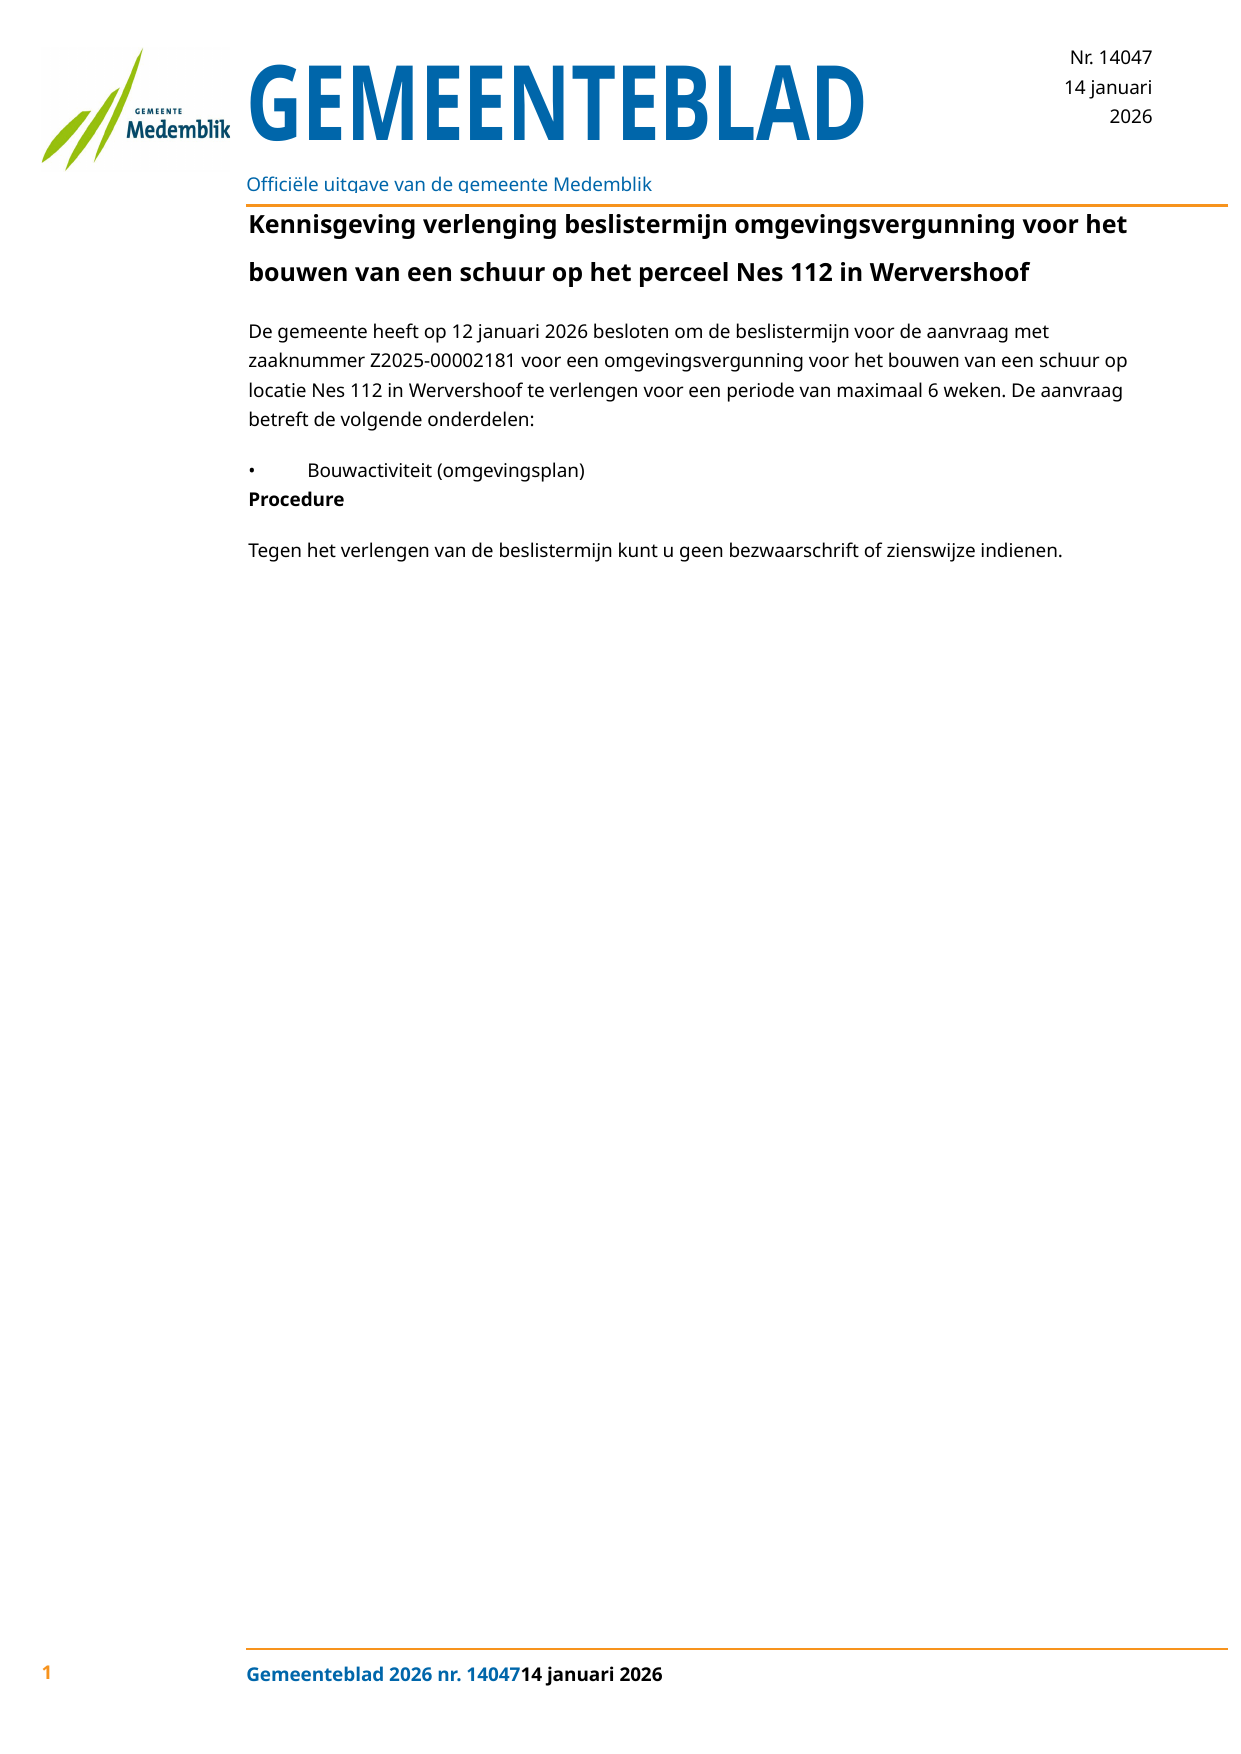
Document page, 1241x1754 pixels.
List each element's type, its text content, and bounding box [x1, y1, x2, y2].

list Bouwactiviteit (omgevingsplan) [248, 457, 1152, 483]
text Procedure [248, 487, 1152, 512]
text Tegen het verlengen van de beslistermijn kunt u geen bezwaarschrift of zienswijze indienen. [248, 537, 1152, 563]
text Kennisgeving verlenging beslistermijn omgevingsvergunning voor het bouwen van een schuur op het perceel Nes 112 in Wervershoof [248, 207, 1152, 288]
picture [41, 47, 231, 172]
text De gemeente heeft op 12 januari 2026 besloten om de beslistermijn voor de aanvraag met zaaknummer Z2025-00002181 voor een omgevingsvergunning voor het bouwen van een schuur op locatie Nes 112 in Wervershoof te verlengen voor een periode van maximaal 6 weken. De aanvraag betreft de volgende onderdelen: [248, 318, 1152, 432]
